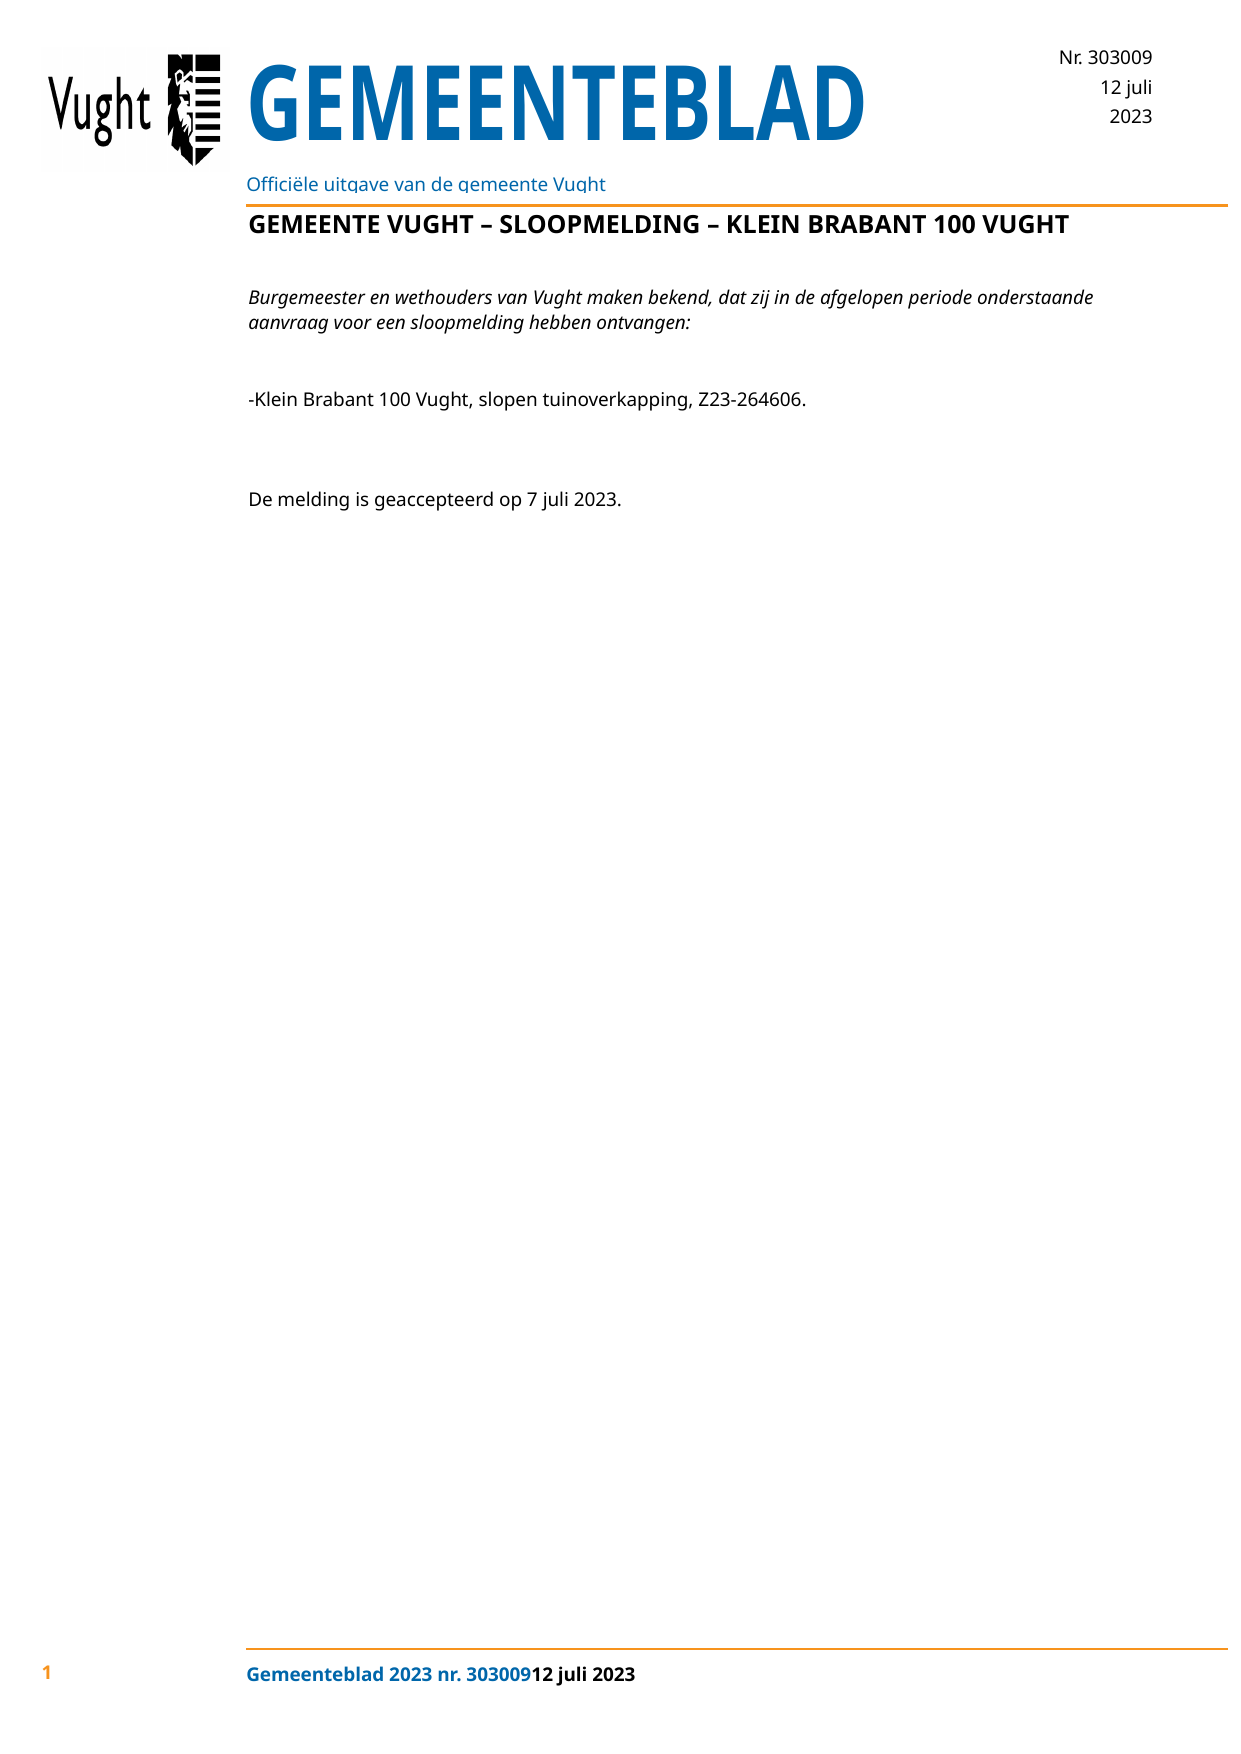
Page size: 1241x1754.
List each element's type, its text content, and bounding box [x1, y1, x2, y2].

text GEMEENTE VUGHT – SLOOPMELDING – KLEIN BRABANT 100 VUGHT [248, 207, 1152, 241]
text -Klein Brabant 100 Vught, slopen tuinoverkapping, Z23-264606. [248, 386, 1152, 411]
text De melding is geaccepteerd op 7 juli 2023. [248, 487, 1152, 512]
text Burgemeester en wethouders van Vught maken bekend, dat zij in de afgelopen periode onderstaande aanvraag voor een sloopmelding hebben ontvangen: [248, 284, 1152, 335]
picture [41, 47, 231, 172]
